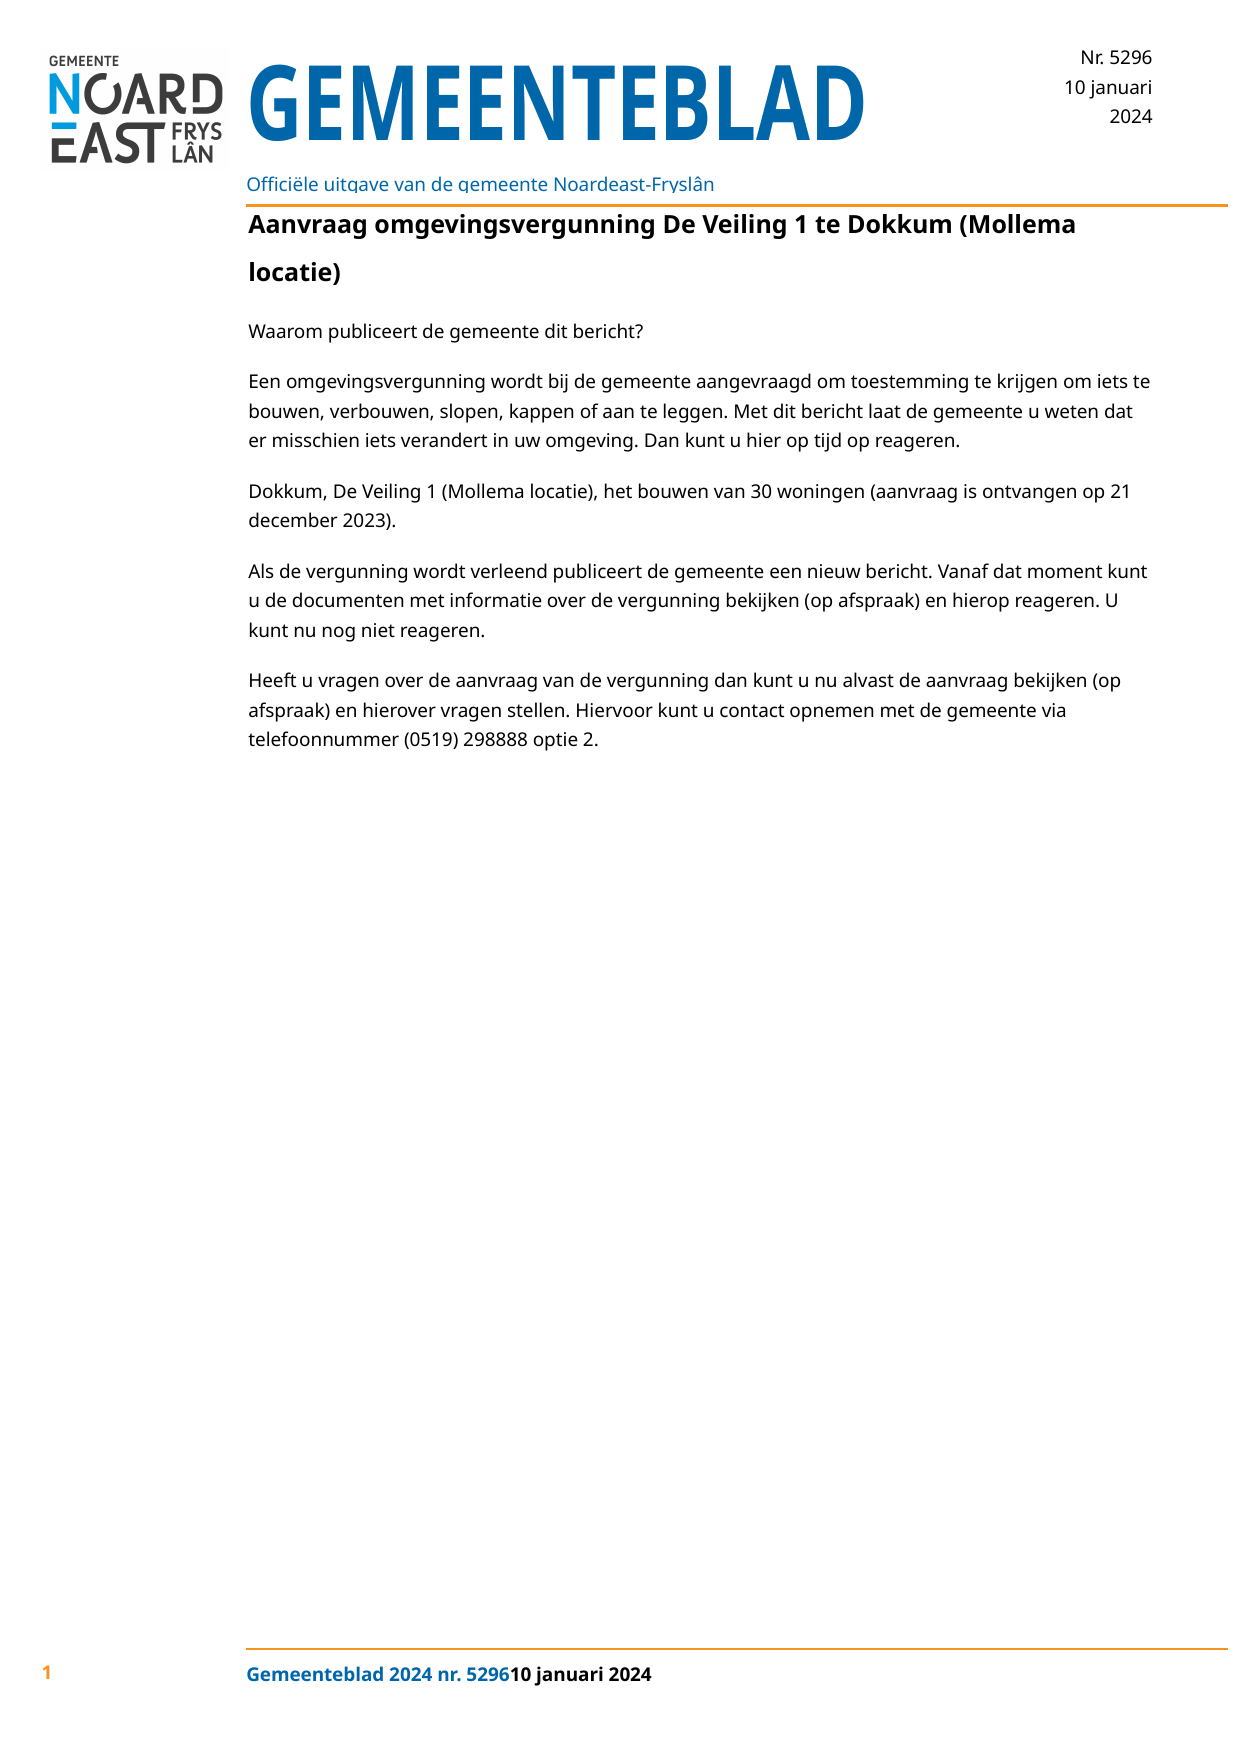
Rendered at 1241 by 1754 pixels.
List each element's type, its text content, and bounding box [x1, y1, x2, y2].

text Een omgevingsvergunning wordt bij de gemeente aangevraagd om toestemming te krijgen om iets te bouwen, verbouwen, slopen, kappen of aan te leggen. Met dit bericht laat de gemeente u weten dat er misschien iets verandert in uw omgeving. Dan kunt u hier op tijd op reageren. [248, 368, 1152, 453]
text Aanvraag omgevingsvergunning De Veiling 1 te Dokkum (Mollema locatie) [248, 207, 1152, 288]
picture [41, 47, 231, 172]
text Waarom publiceert de gemeente dit bericht? [248, 318, 1152, 344]
text Dokkum, De Veiling 1 (Mollema locatie), het bouwen van 30 woningen (aanvraag is ontvangen op 21 december 2023). [248, 478, 1152, 533]
text Als de vergunning wordt verleend publiceert de gemeente een nieuw bericht. Vanaf dat moment kunt u de documenten met informatie over de vergunning bekijken (op afspraak) en hierop reageren. U kunt nu nog niet reageren. [248, 558, 1152, 643]
text Heeft u vragen over de aanvraag van de vergunning dan kunt u nu alvast de aanvraag bekijken (op afspraak) en hierover vragen stellen. Hiervoor kunt u contact opnemen met de gemeente via telefoonnummer (0519) 298888 optie 2. [248, 667, 1152, 752]
